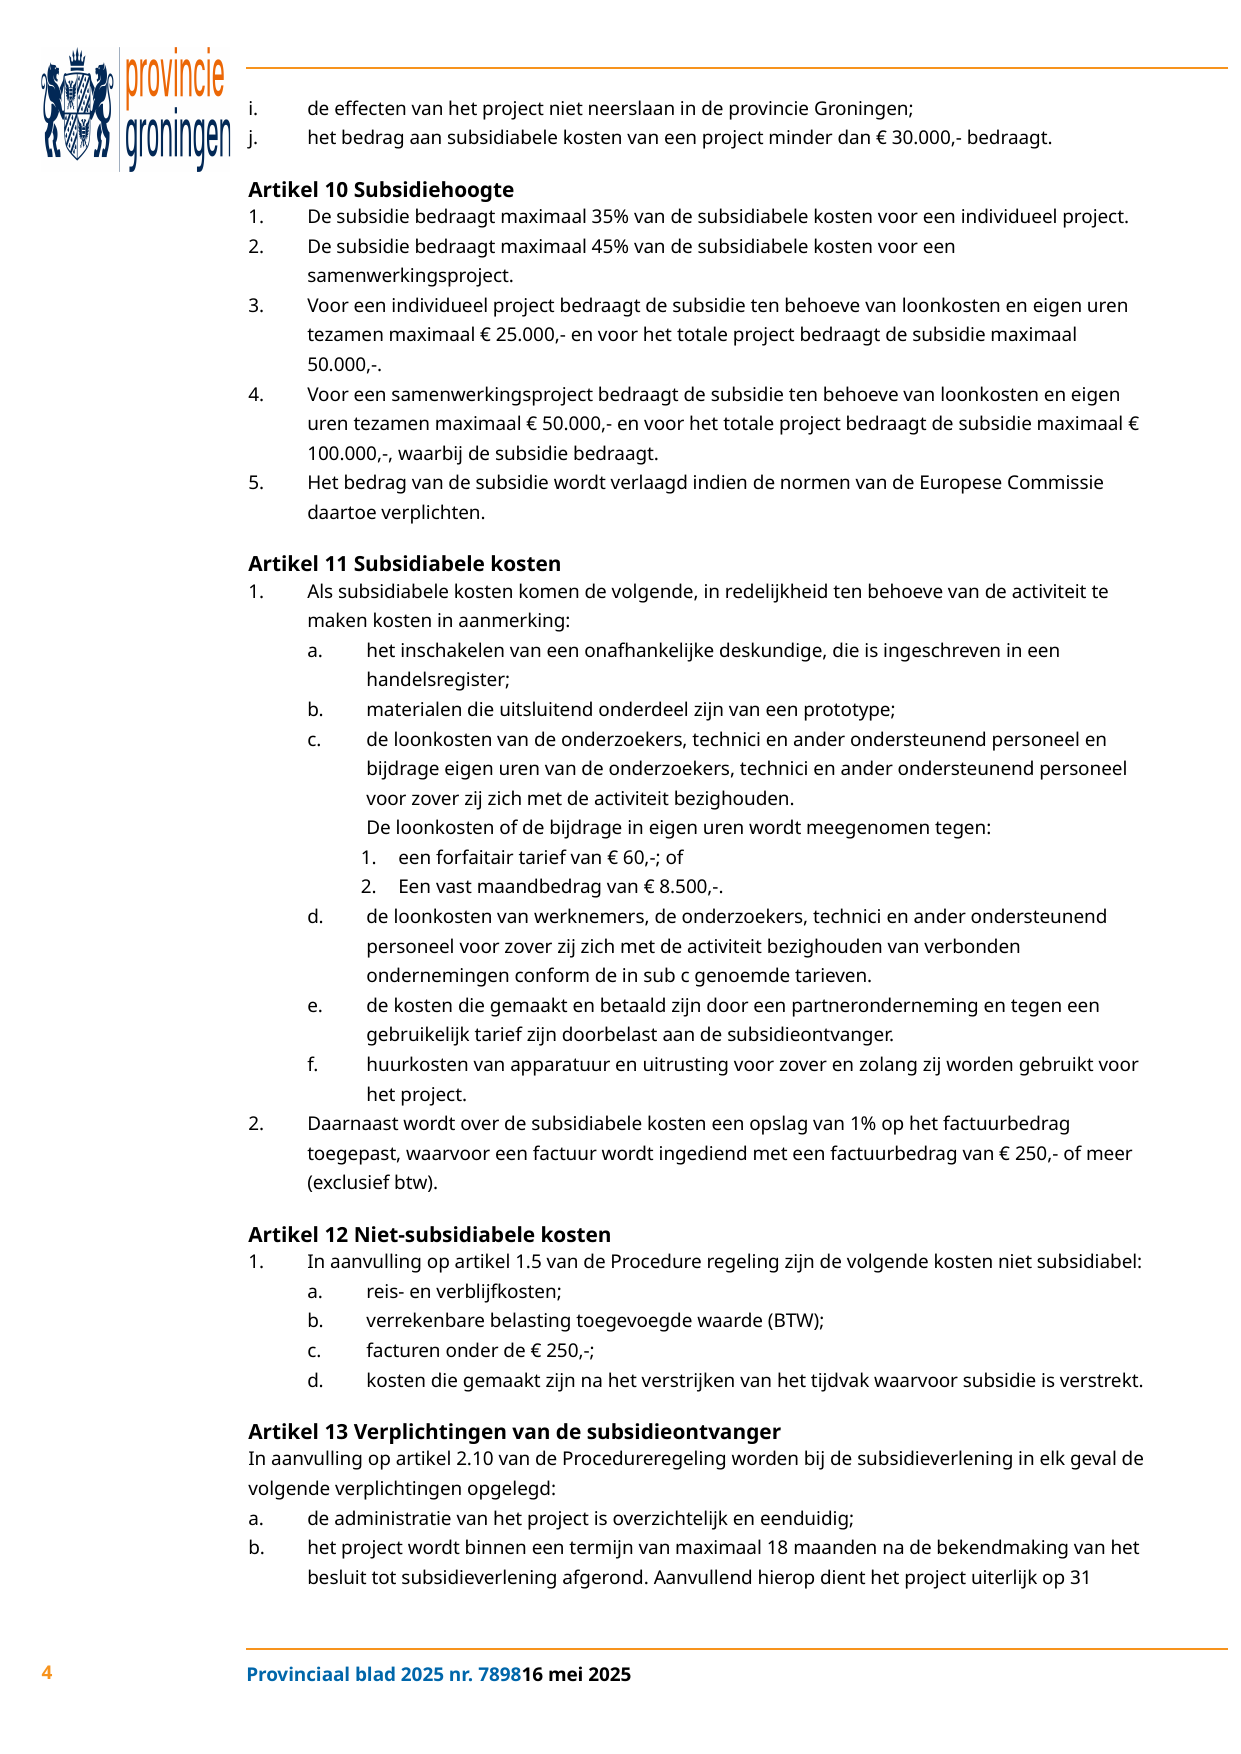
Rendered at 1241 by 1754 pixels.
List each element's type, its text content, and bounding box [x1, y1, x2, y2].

text Artikel 11 Subsidiabele kosten [248, 549, 1152, 578]
list het bedrag aan subsidiabele kosten van een project minder dan € 30.000,- bedraagt. [248, 124, 1152, 150]
list Voor een individueel project bedraagt de subsidie ten behoeve van loonkosten en eigen uren tezamen maximaal € 25.000,- en voor het totale project bedraagt de subsidie maximaal 50.000,-. [248, 292, 1152, 377]
list facturen onder de € 250,-; [307, 1337, 1152, 1363]
list huurkosten van apparatuur en uitrusting voor zover en zolang zij worden gebruikt voor het project. [307, 1051, 1152, 1107]
list kosten die gemaakt zijn na het verstrijken van het tijdvak waarvoor subsidie is verstrekt. [307, 1367, 1152, 1392]
list een forfaitair tarief van € 60,-; of [361, 844, 1152, 870]
list Voor een samenwerkingsproject bedraagt de subsidie ten behoeve van loonkosten en eigen uren tezamen maximaal € 50.000,- en voor het totale project bedraagt de subsidie maximaal € 100.000,-, waarbij de subsidie bedraagt. [248, 381, 1152, 466]
text In aanvulling op artikel 2.10 van de Procedureregeling worden bij de subsidieverlening in elk geval de volgende verplichtingen opgelegd: [248, 1446, 1152, 1501]
list materialen die uitsluitend onderdeel zijn van een prototype; [307, 696, 1152, 722]
list De loonkosten of de bijdrage in eigen uren wordt meegenomen tegen: [307, 814, 1152, 840]
list Het bedrag van de subsidie wordt verlaagd indien de normen van de Europese Commissie daartoe verplichten. [248, 469, 1152, 525]
text Artikel 10 Subsidiehoogte [248, 175, 1152, 203]
text Artikel 13 Verplichtingen van de subsidieontvanger [248, 1417, 1152, 1446]
list In aanvulling op artikel 1.5 van de Procedure regeling zijn de volgende kosten niet subsidiabel: [248, 1248, 1152, 1274]
list Daarnaast wordt over de subsidiabele kosten een opslag van 1% op het factuurbedrag toegepast, waarvoor een factuur wordt ingediend met een factuurbedrag van € 250,- of meer (exclusief btw). [248, 1110, 1152, 1195]
list De subsidie bedraagt maximaal 45% van de subsidiabele kosten voor een samenwerkingsproject. [248, 233, 1152, 288]
list het inschakelen van een onafhankelijke deskundige, die is ingeschreven in een handelsregister; [307, 637, 1152, 692]
list het project wordt binnen een termijn van maximaal 18 maanden na de bekendmaking van het besluit tot subsidieverlening afgerond. Aanvullend hierop dient het project uiterlijk op 31 [248, 1534, 1152, 1590]
list Een vast maandbedrag van € 8.500,-. [361, 874, 1152, 899]
list Als subsidiabele kosten komen de volgende, in redelijkheid ten behoeve van de activiteit te maken kosten in aanmerking: [248, 578, 1152, 633]
list verrekenbare belasting toegevoegde waarde (BTW); [307, 1308, 1152, 1333]
list de loonkosten van werknemers, de onderzoekers, technici en ander ondersteunend personeel voor zover zij zich met de activiteit bezighouden van verbonden ondernemingen conform de in sub c genoemde tarieven. [307, 903, 1152, 988]
picture [41, 47, 231, 172]
list De subsidie bedraagt maximaal 35% van de subsidiabele kosten voor een individueel project. [248, 203, 1152, 229]
list de loonkosten van de onderzoekers, technici en ander ondersteunend personeel en bijdrage eigen uren van de onderzoekers, technici en ander ondersteunend personeel voor zover zij zich met de activiteit bezighouden. [307, 726, 1152, 811]
text Artikel 12 Niet-subsidiabele kosten [248, 1220, 1152, 1248]
list de administratie van het project is overzichtelijk en eenduidig; [248, 1505, 1152, 1531]
list reis- en verblijfkosten; [307, 1278, 1152, 1304]
list de kosten die gemaakt en betaald zijn door een partneronderneming en tegen een gebruikelijk tarief zijn doorbelast aan de subsidieontvanger. [307, 992, 1152, 1047]
list de effecten van het project niet neerslaan in de provincie Groningen; [248, 95, 1152, 121]
